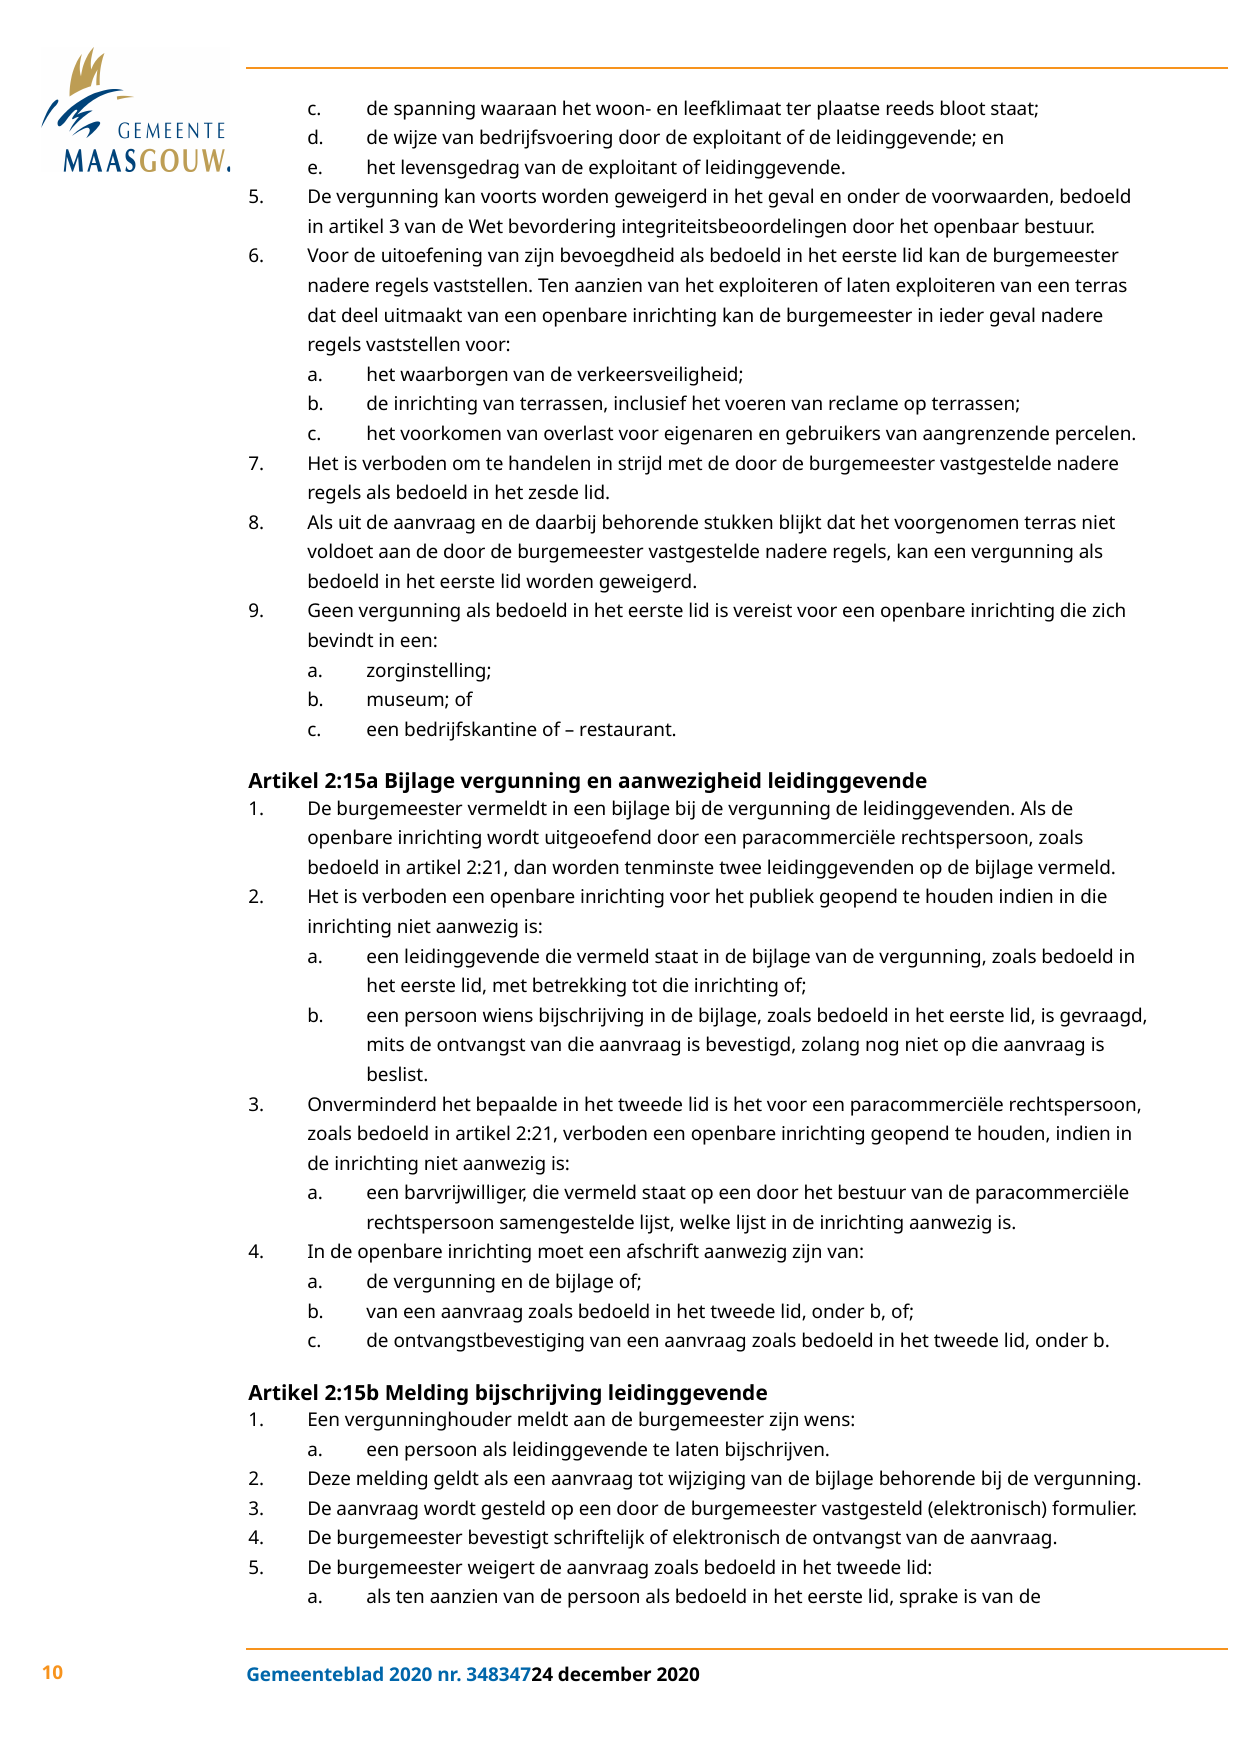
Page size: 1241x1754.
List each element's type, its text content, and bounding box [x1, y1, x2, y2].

list het waarborgen van de verkeersveiligheid; [307, 361, 1152, 387]
list de wijze van bedrijfsvoering door de exploitant of de leidinggevende; en [307, 124, 1152, 150]
list de ontvangstbevestiging van een aanvraag zoals bedoeld in het tweede lid, onder b. [307, 1327, 1152, 1353]
list Een vergunninghouder meldt aan de burgemeester zijn wens: [248, 1406, 1152, 1432]
list het voorkomen van overlast voor eigenaren en gebruikers van aangrenzende percelen. [307, 420, 1152, 446]
picture [41, 47, 231, 172]
list De burgemeester vermeldt in een bijlage bij de vergunning de leidinggevenden. Als de openbare inrichting wordt uitgeoefend door een paracommerciële rechtspersoon, zoals bedoeld in artikel 2:21, dan worden tenminste twee leidinggevenden op de bijlage vermeld. [248, 795, 1152, 880]
list als ten aanzien van de persoon als bedoeld in het eerste lid, sprake is van de [307, 1584, 1152, 1609]
list zorginstelling; [307, 657, 1152, 683]
list Het is verboden een openbare inrichting voor het publiek geopend te houden indien in die inrichting niet aanwezig is: [248, 884, 1152, 939]
list Voor de uitoefening van zijn bevoegdheid als bedoeld in het eerste lid kan de burgemeester nadere regels vaststellen. Ten aanzien van het exploiteren of laten exploiteren van een terras dat deel uitmaakt van een openbare inrichting kan de burgemeester in ieder geval nadere regels vaststellen voor: [248, 243, 1152, 357]
text Artikel 2:15b Melding bijschrijving leidinggevende [248, 1378, 1152, 1406]
list een barvrijwilliger, die vermeld staat op een door het bestuur van de paracommerciële rechtspersoon samengestelde lijst, welke lijst in de inrichting aanwezig is. [307, 1179, 1152, 1235]
list De aanvraag wordt gesteld op een door de burgemeester vastgesteld (elektronisch) formulier. [248, 1495, 1152, 1521]
list een leidinggevende die vermeld staat in de bijlage van de vergunning, zoals bedoeld in het eerste lid, met betrekking tot die inrichting of; [307, 943, 1152, 998]
list de vergunning en de bijlage of; [307, 1268, 1152, 1294]
list het levensgedrag van de exploitant of leidinggevende. [307, 154, 1152, 180]
list Het is verboden om te handelen in strijd met de door de burgemeester vastgestelde nadere regels als bedoeld in het zesde lid. [248, 450, 1152, 505]
list De burgemeester bevestigt schriftelijk of elektronisch de ontvangst van de aanvraag. [248, 1524, 1152, 1550]
list De vergunning kan voorts worden geweigerd in het geval en onder de voorwaarden, bedoeld in artikel 3 van de Wet bevordering integriteitsbeoordelingen door het openbaar bestuur. [248, 183, 1152, 239]
list de inrichting van terrassen, inclusief het voeren van reclame op terrassen; [307, 391, 1152, 416]
list Geen vergunning als bedoeld in het eerste lid is vereist voor een openbare inrichting die zich bevindt in een: [248, 598, 1152, 653]
text Artikel 2:15a Bijlage vergunning en aanwezigheid leidinggevende [248, 766, 1152, 795]
list museum; of [307, 686, 1152, 712]
list In de openbare inrichting moet een afschrift aanwezig zijn van: [248, 1239, 1152, 1264]
list Onverminderd het bepaalde in het tweede lid is het voor een paracommerciële rechtspersoon, zoals bedoeld in artikel 2:21, verboden een openbare inrichting geopend te houden, indien in de inrichting niet aanwezig is: [248, 1091, 1152, 1176]
list een persoon als leidinggevende te laten bijschrijven. [307, 1436, 1152, 1462]
list Als uit de aanvraag en de daarbij behorende stukken blijkt dat het voorgenomen terras niet voldoet aan de door de burgemeester vastgestelde nadere regels, kan een vergunning als bedoeld in het eerste lid worden geweigerd. [248, 509, 1152, 594]
list een persoon wiens bijschrijving in de bijlage, zoals bedoeld in het eerste lid, is gevraagd, mits de ontvangst van die aanvraag is bevestigd, zolang nog niet op die aanvraag is beslist. [307, 1002, 1152, 1087]
list de spanning waaraan het woon- en leefklimaat ter plaatse reeds bloot staat; [307, 95, 1152, 121]
list De burgemeester weigert de aanvraag zoals bedoeld in het tweede lid: [248, 1554, 1152, 1580]
list een bedrijfskantine of – restaurant. [307, 716, 1152, 742]
list van een aanvraag zoals bedoeld in het tweede lid, onder b, of; [307, 1298, 1152, 1323]
list Deze melding geldt als een aanvraag tot wijziging van de bijlage behorende bij de vergunning. [248, 1465, 1152, 1491]
